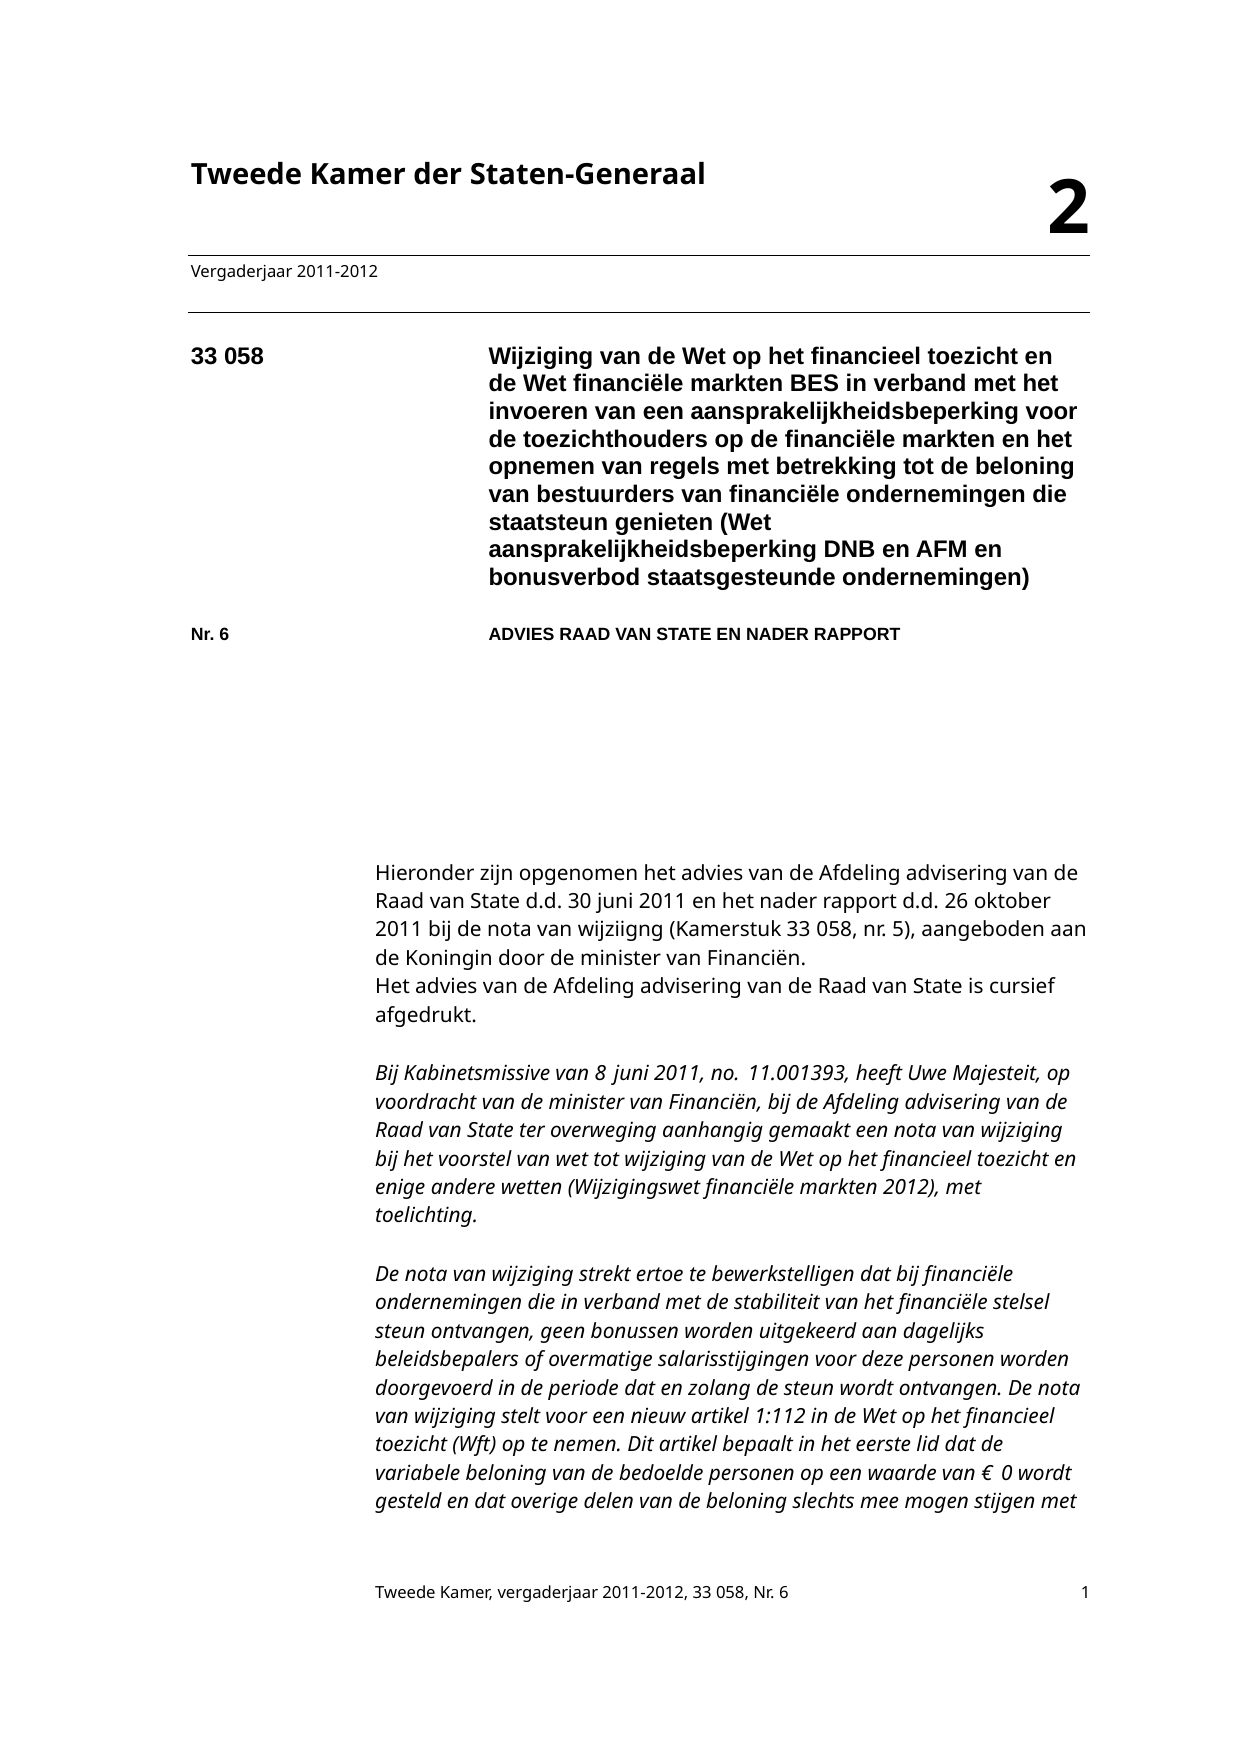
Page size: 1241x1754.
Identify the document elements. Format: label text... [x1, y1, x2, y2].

table_cell ADVIES RAAD VAN STATE EN NADER RAPPORT [485, 620, 1090, 739]
text Hieronder zijn opgenomen het advies van de Afdeling advisering van de Raad van State d.d. 30 juni 2011 en het nader rapport d.d. 26 oktober 2011 bij de nota van wijziigng (Kamerstuk 33 058, nr. 5), aangeboden aan de Koningin door de minister van Financiën. [375, 858, 1090, 971]
table_cell [485, 313, 1090, 339]
table_header 2 [910, 150, 1090, 255]
text De nota van wijziging strekt ertoe te bewerkstelligen dat bij financiële ondernemingen die in verband met de stabiliteit van het financiële stelsel steun ontvangen, geen bonussen worden uitgekeerd aan dagelijks beleidsbepalers of overmatige salarisstijgingen voor deze personen worden doorgevoerd in de periode dat en zolang de steun wordt ontvangen. De nota van wijziging stelt voor een nieuw artikel 1:112 in de Wet op het financieel toezicht (Wft) op te nemen. Dit artikel bepaalt in het eerste lid dat de variabele beloning van de bedoelde personen op een waarde van € 0 wordt gesteld en dat overige delen van de beloning slechts mee mogen stijgen met [375, 1259, 1090, 1515]
text Het advies van de Afdeling advisering van de Raad van State is cursief afgedrukt. [375, 971, 1090, 1028]
table_cell [188, 313, 485, 339]
table_cell Nr. 6 [188, 620, 485, 739]
table_cell Vergaderjaar 2011-2012 [188, 256, 485, 312]
text Bij Kabinetsmissive van 8 juni 2011, no. 11.001393, heeft Uwe Majesteit, op voordracht van de minister van Financiën, bij de Afdeling advisering van de Raad van State ter overweging aanhangig gemaakt een nota van wijziging bij het voorstel van wet tot wijziging van de Wet op het financieel toezicht en enige andere wetten (Wijzigingswet financiële markten 2012), met toelichting. [375, 1058, 1090, 1229]
table_header Tweede Kamer der Staten-Generaal [188, 150, 909, 255]
table_cell Wijziging van de Wet op het financieel toezicht en de Wet financiële markten BES in verband met het invoeren van een aansprakelijkheidsbeperking voor de toezichthouders op de financiële markten en het opnemen van regels met betrekking tot de beloning van bestuurders van financiële ondernemingen die staatsteun genieten (Wet aansprakelijkheidsbeperking DNB en AFM en bonusverbod staatsgesteunde ondernemingen) [485, 339, 1090, 620]
table_cell 33 058 [188, 339, 485, 620]
table_cell [485, 256, 1090, 312]
